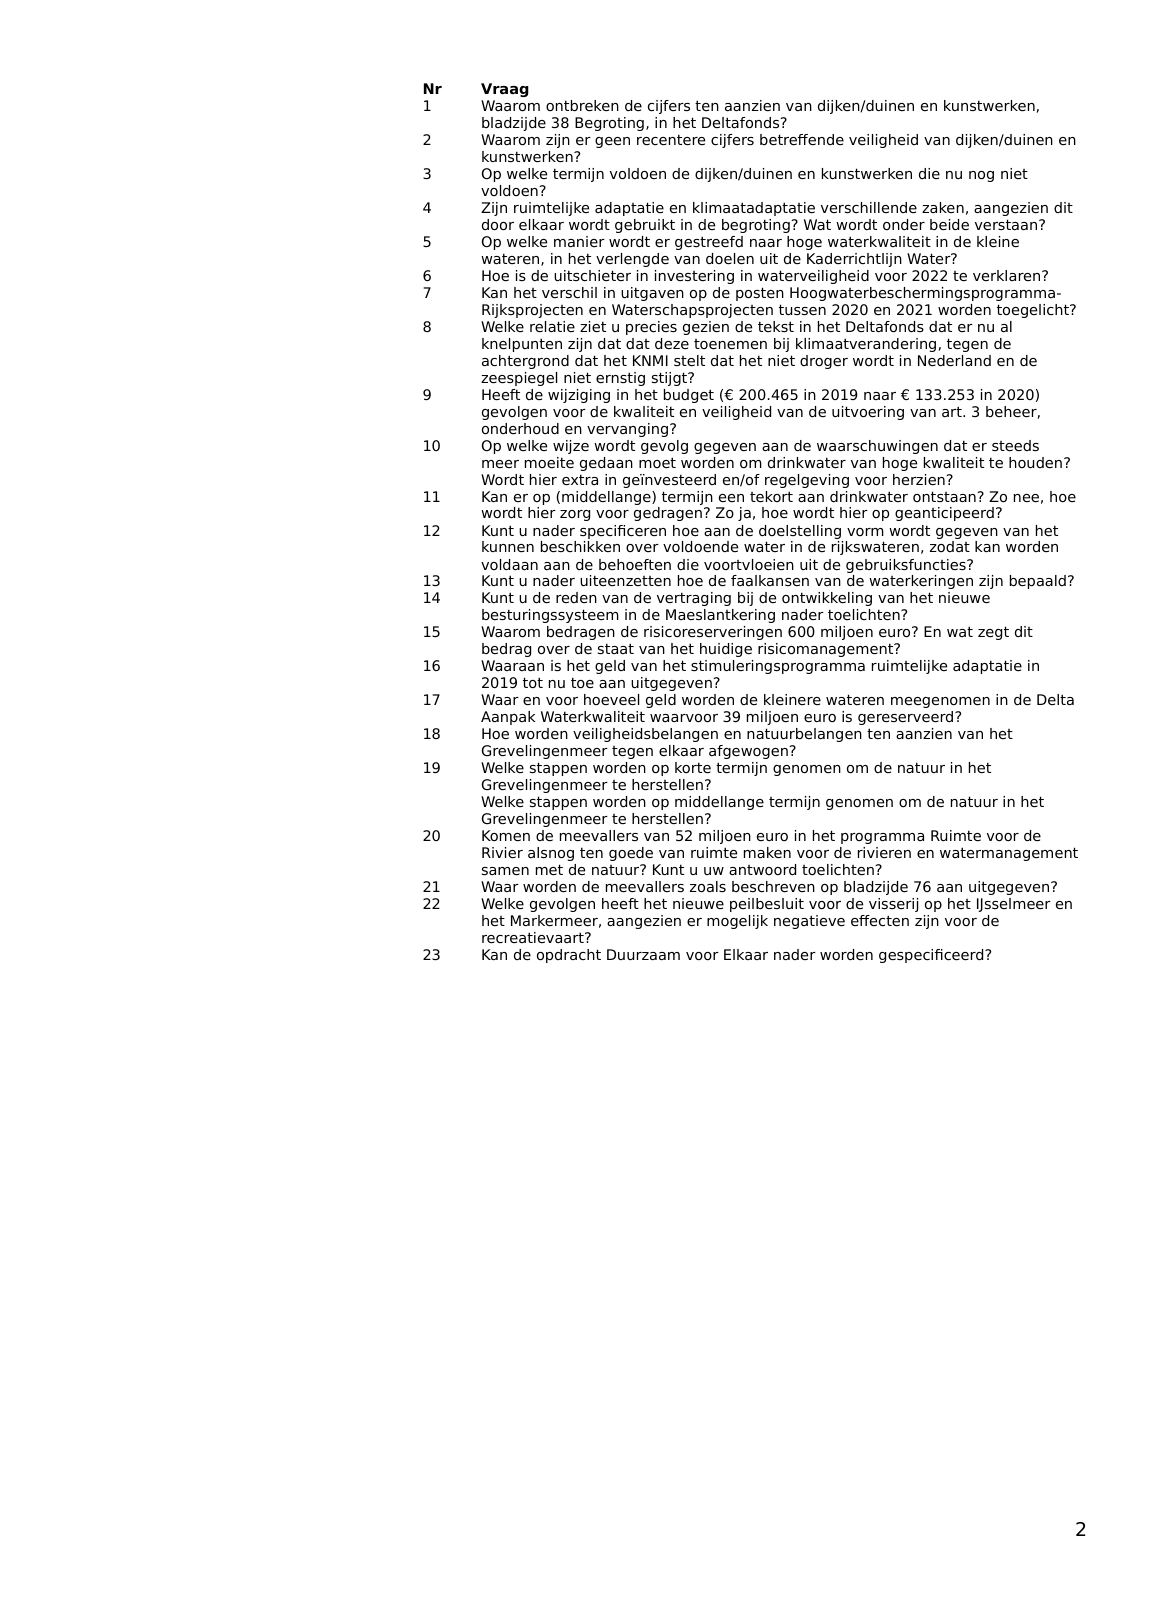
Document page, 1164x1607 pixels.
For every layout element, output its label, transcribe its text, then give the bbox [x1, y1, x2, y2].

table_cell 19 [422, 760, 475, 828]
table_cell 3 [422, 166, 475, 200]
table_cell 16 [422, 658, 475, 692]
table_cell Op welke termijn voldoen de dijken/duinen en kunstwerken die nu nog niet voldoen? [475, 166, 1087, 200]
table_cell Kunt u de reden van de vertraging bij de ontwikkeling van het nieuwe besturingssysteem in de Maeslantkering nader toelichten? [475, 590, 1087, 624]
table_header Vraag [475, 81, 1087, 98]
table_cell 23 [422, 947, 475, 964]
table_cell 5 [422, 234, 475, 268]
table_cell Waar en voor hoeveel geld worden de kleinere wateren meegenomen in de Delta Aanpak Waterkwaliteit waarvoor 39 miljoen euro is gereserveerd? [475, 692, 1087, 726]
table_header Nr [422, 81, 475, 98]
table_cell 18 [422, 726, 475, 760]
table_cell 6 [422, 268, 475, 285]
table_cell Kan er op (middellange) termijn een tekort aan drinkwater ontstaan? Zo nee, hoe wordt hier zorg voor gedragen? Zo ja, hoe wordt hier op geanticipeerd? [475, 489, 1087, 522]
table_cell Kan het verschil in uitgaven op de posten Hoogwaterbeschermingsprogramma-Rijksprojecten en Waterschapsprojecten tussen 2020 en 2021 worden toegelicht? [475, 285, 1087, 319]
table_cell 15 [422, 624, 475, 658]
table_cell Komen de meevallers van 52 miljoen euro in het programma Ruimte voor de Rivier alsnog ten goede van ruimte maken voor de rivieren en watermanagement samen met de natuur? Kunt u uw antwoord toelichten? [475, 828, 1087, 879]
table_cell Hoe is de uitschieter in investering in waterveiligheid voor 2022 te verklaren? [475, 268, 1087, 285]
table_cell Op welke manier wordt er gestreefd naar hoge waterkwaliteit in de kleine wateren, in het verlengde van doelen uit de Kaderrichtlijn Water? [475, 234, 1087, 268]
table_cell 10 [422, 438, 475, 488]
table_cell Waarom zijn er geen recentere cijfers betreffende veiligheid van dijken/duinen en kunstwerken? [475, 132, 1087, 166]
table_cell 20 [422, 828, 475, 879]
table_cell Waaraan is het geld van het stimuleringsprogramma ruimtelijke adaptatie in 2019 tot nu toe aan uitgegeven? [475, 658, 1087, 692]
table_cell Kan de opdracht Duurzaam voor Elkaar nader worden gespecificeerd? [475, 947, 1087, 964]
table_cell Waarom bedragen de risicoreserveringen 600 miljoen euro? En wat zegt dit bedrag over de staat van het huidige risicomanagement? [475, 624, 1087, 658]
table_cell Welke gevolgen heeft het nieuwe peilbesluit voor de visserij op het IJsselmeer en het Markermeer, aangezien er mogelijk negatieve effecten zijn voor de recreatievaart? [475, 896, 1087, 947]
table_cell 14 [422, 590, 475, 624]
table_cell Welke relatie ziet u precies gezien de tekst in het Deltafonds dat er nu al knelpunten zijn dat dat deze toenemen bij klimaatverandering, tegen de achtergrond dat het KNMI stelt dat het niet droger wordt in Nederland en de zeespiegel niet ernstig stijgt? [475, 319, 1087, 387]
table_cell 12 [422, 523, 475, 573]
table_cell Kunt u nader uiteenzetten hoe de faalkansen van de waterkeringen zijn bepaald? [475, 573, 1087, 590]
table_cell 9 [422, 387, 475, 437]
table_cell Op welke wijze wordt gevolg gegeven aan de waarschuwingen dat er steeds meer moeite gedaan moet worden om drinkwater van hoge kwaliteit te houden? Wordt hier extra in geïnvesteerd en/of regelgeving voor herzien? [475, 438, 1087, 488]
table_cell 8 [422, 319, 475, 387]
table_cell Hoe worden veiligheidsbelangen en natuurbelangen ten aanzien van het Grevelingenmeer tegen elkaar afgewogen? [475, 726, 1087, 760]
table_cell Waarom ontbreken de cijfers ten aanzien van dijken/duinen en kunstwerken, bladzijde 38 Begroting, in het Deltafonds? [475, 98, 1087, 132]
table_cell Waar worden de meevallers zoals beschreven op bladzijde 76 aan uitgegeven? [475, 879, 1087, 896]
table_cell 1 [422, 98, 475, 132]
table_cell Zijn ruimtelijke adaptatie en klimaatadaptatie verschillende zaken, aangezien dit door elkaar wordt gebruikt in de begroting? Wat wordt onder beide verstaan? [475, 200, 1087, 234]
table_cell 22 [422, 896, 475, 947]
table_cell 11 [422, 489, 475, 522]
table_cell Kunt u nader specificeren hoe aan de doelstelling vorm wordt gegeven van het kunnen beschikken over voldoende water in de rijkswateren, zodat kan worden voldaan aan de behoeften die voortvloeien uit de gebruiksfuncties? [475, 523, 1087, 573]
table_cell 4 [422, 200, 475, 234]
table_cell 2 [422, 132, 475, 166]
table_cell 7 [422, 285, 475, 319]
table_cell Welke stappen worden op korte termijn genomen om de natuur in het Grevelingenmeer te herstellen? Welke stappen worden op middellange termijn genomen om de natuur in het Grevelingenmeer te herstellen? [475, 760, 1087, 828]
table_cell 21 [422, 879, 475, 896]
table_cell 17 [422, 692, 475, 726]
table_cell 13 [422, 573, 475, 590]
table_cell Heeft de wijziging in het budget (€ 200.465 in 2019 naar € 133.253 in 2020) gevolgen voor de kwaliteit en veiligheid van de uitvoering van art. 3 beheer, onderhoud en vervanging? [475, 387, 1087, 437]
